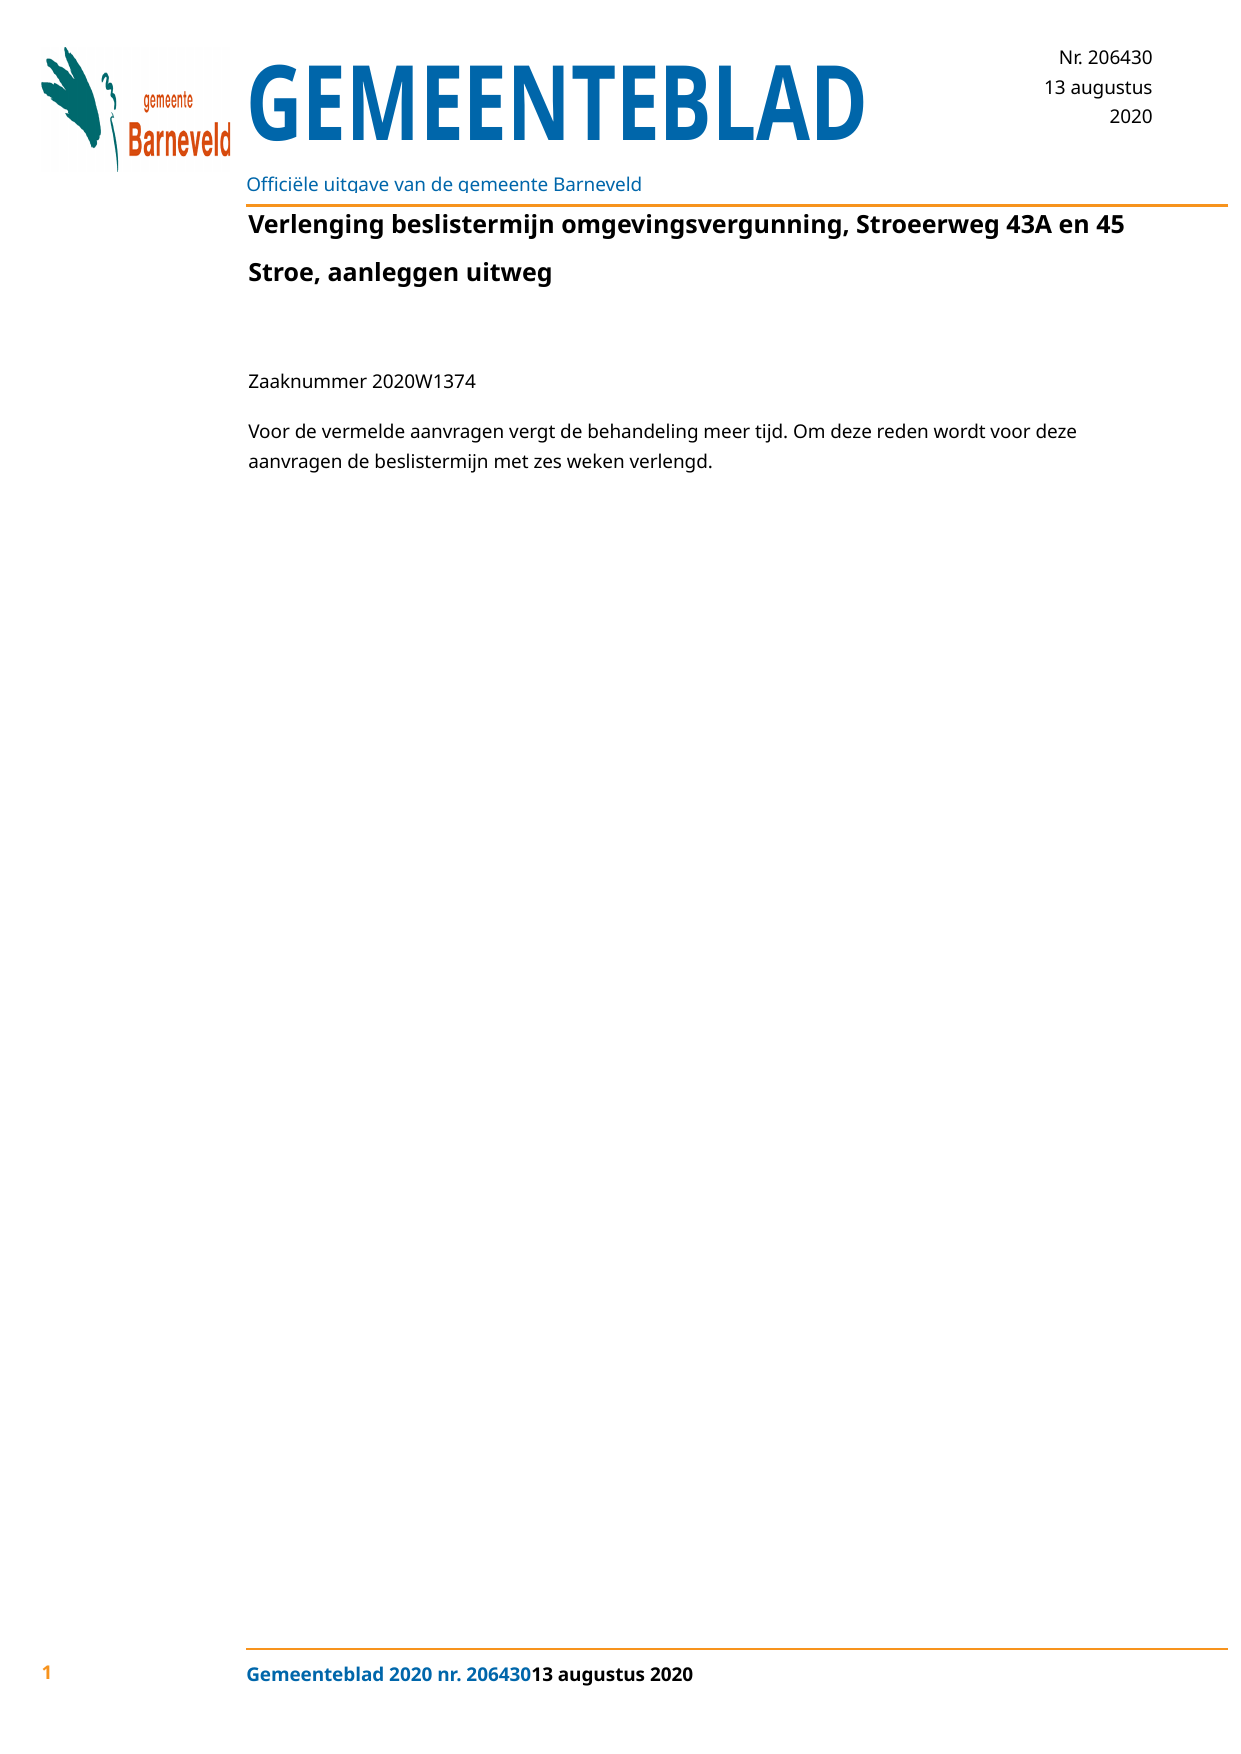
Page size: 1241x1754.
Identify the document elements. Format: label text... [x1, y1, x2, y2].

text Voor de vermelde aanvragen vergt de behandeling meer tijd. Om deze reden wordt voor deze aanvragen de beslistermijn met zes weken verlengd. [248, 419, 1152, 474]
picture [41, 47, 231, 172]
text Zaaknummer 2020W1374 [248, 368, 1152, 394]
text Verlenging beslistermijn omgevingsvergunning, Stroeerweg 43A en 45 Stroe, aanleggen uitweg [248, 207, 1152, 288]
